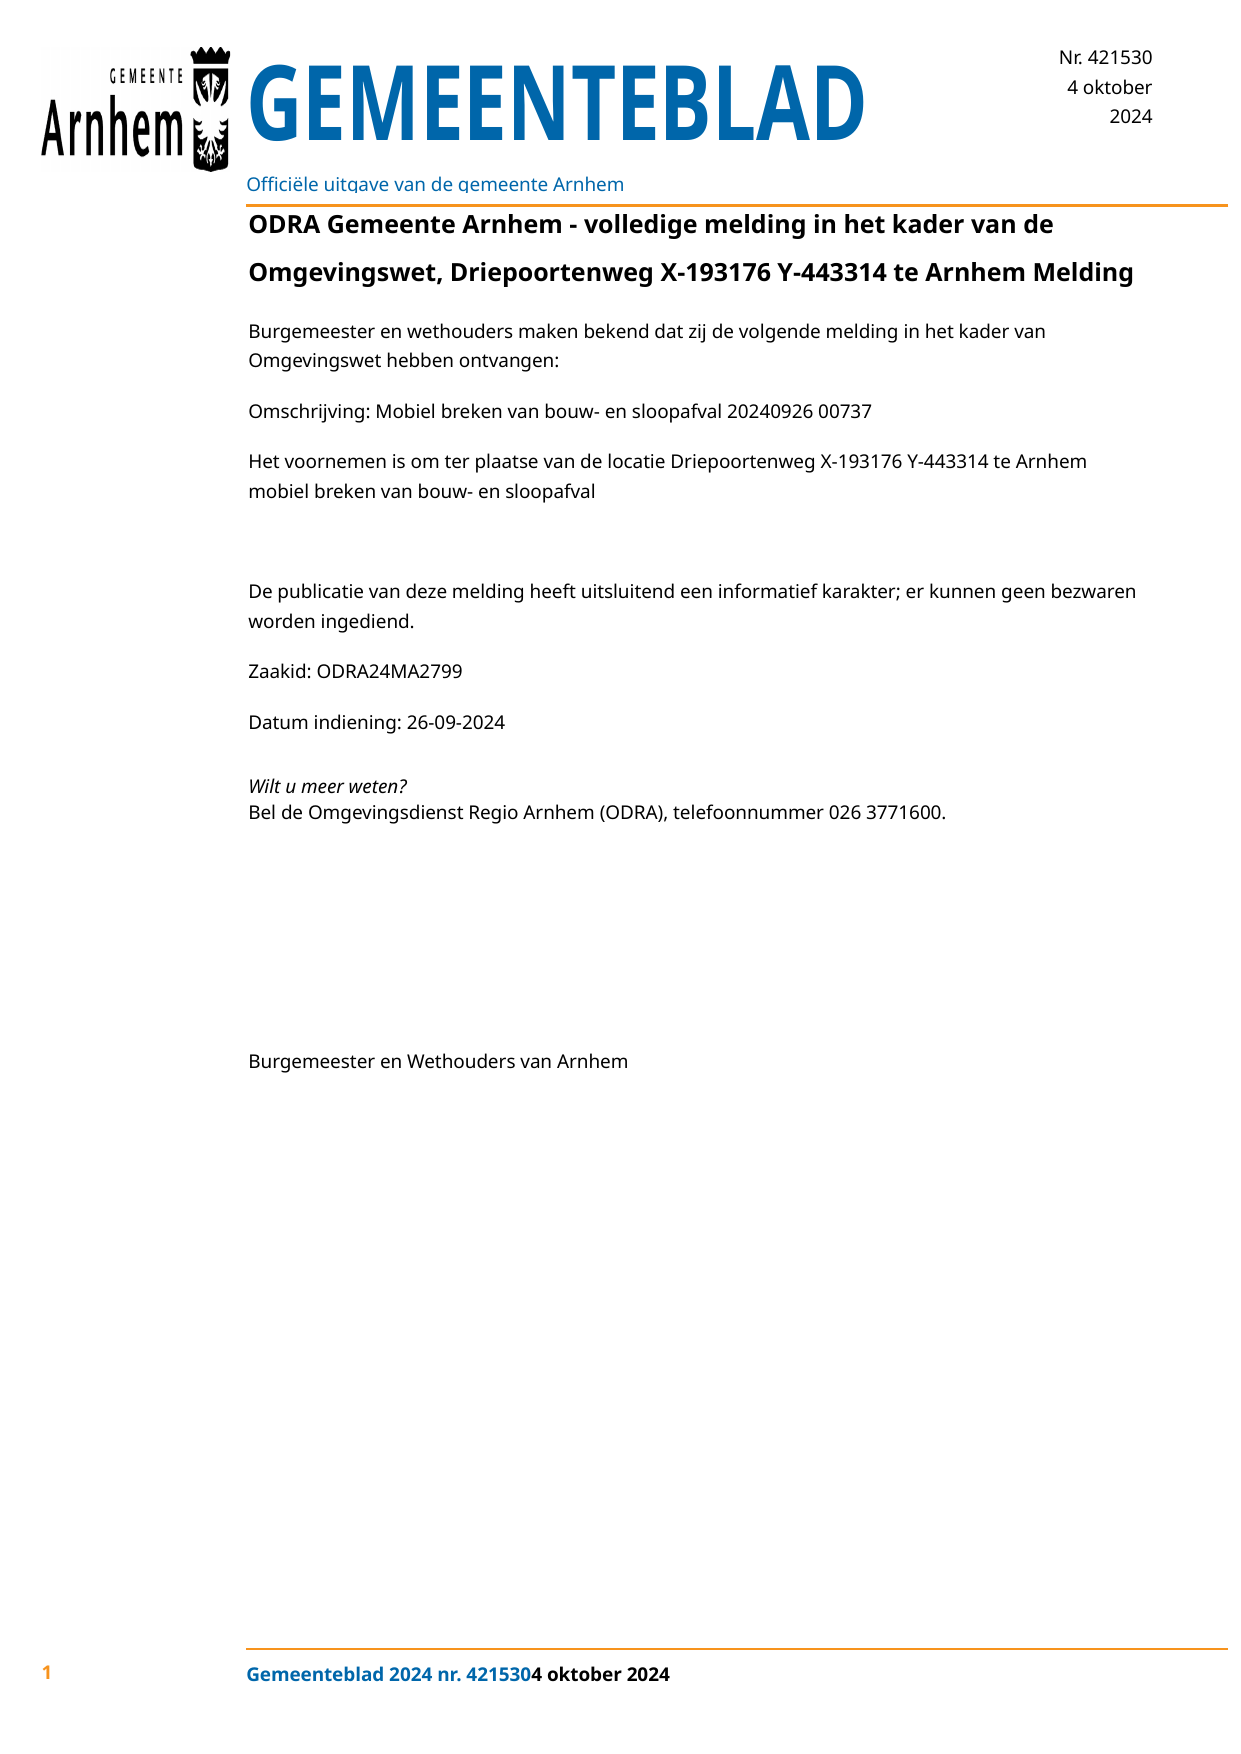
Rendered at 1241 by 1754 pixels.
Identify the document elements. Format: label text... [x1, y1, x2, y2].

text Het voornemen is om ter plaatse van de locatie Driepoortenweg X-193176 Y-443314 te Arnhem mobiel breken van bouw- en sloopafval [248, 448, 1152, 504]
picture [41, 47, 231, 172]
text Burgemeester en Wethouders van Arnhem [248, 1048, 1152, 1074]
text Bel de Omgevingsdienst Regio Arnhem (ODRA), telefoonnummer 026 3771600. [248, 799, 1152, 824]
text Burgemeester en wethouders maken bekend dat zij de volgende melding in het kader van Omgevingswet hebben ontvangen: [248, 318, 1152, 373]
text Zaakid: ODRA24MA2799 [248, 659, 1152, 684]
text Wilt u meer weten? [248, 773, 1152, 799]
text ODRA Gemeente Arnhem - volledige melding in het kader van de Omgevingswet, Driepoortenweg X-193176 Y-443314 te Arnhem Melding [248, 207, 1152, 288]
text Datum indiening: 26-09-2024 [248, 709, 1152, 735]
text De publicatie van deze melding heeft uitsluitend een informatief karakter; er kunnen geen bezwaren worden ingediend. [248, 579, 1152, 634]
text Omschrijving: Mobiel breken van bouw- en sloopafval 20240926 00737 [248, 398, 1152, 424]
